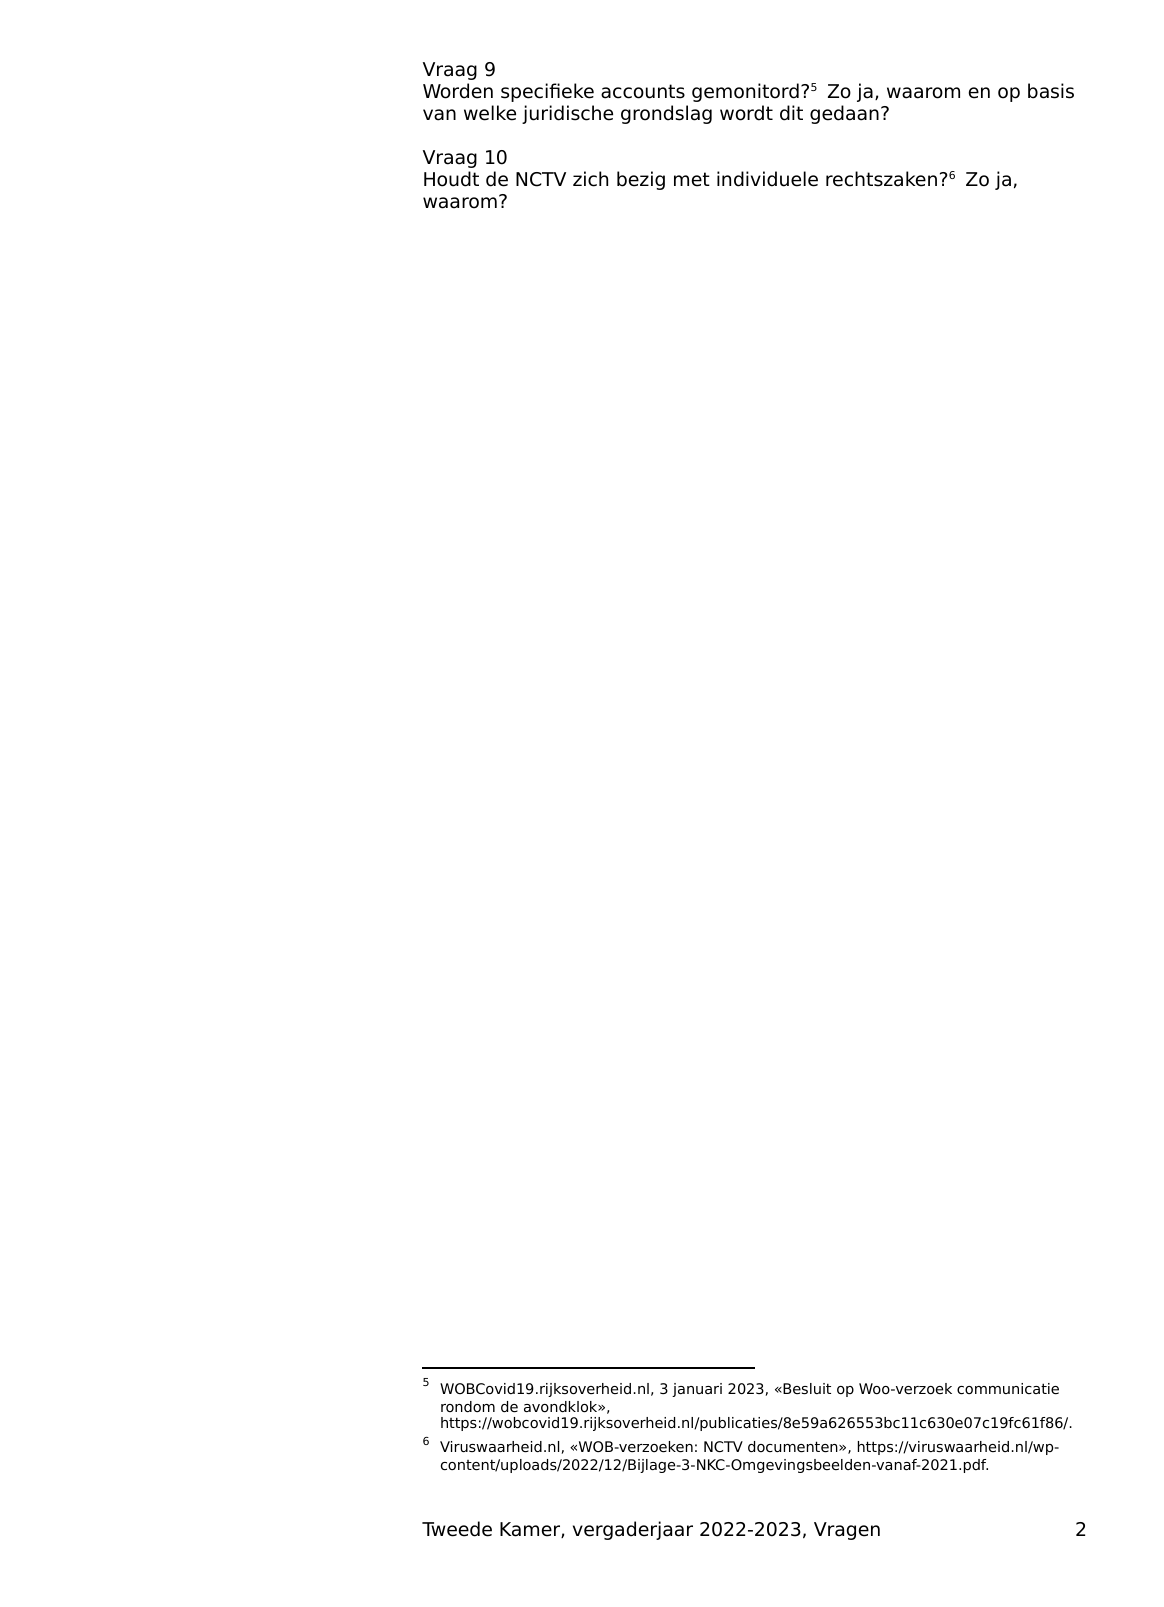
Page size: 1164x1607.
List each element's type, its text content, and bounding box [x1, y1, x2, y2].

text Houdt de NCTV zich bezig met individuele rechtszaken? Zo ja, waarom? [422, 169, 1087, 213]
text Worden specifieke accounts gemonitord? Zo ja, waarom en op basis van welke juridische grondslag wordt dit gedaan? [422, 81, 1087, 125]
text Vraag 9 [422, 59, 1087, 81]
text Vraag 10 [422, 147, 1087, 169]
text Viruswaarheid.nl, «WOB-verzoeken: NCTV documenten», https://viruswaarheid.nl/wp-content/uploads/2022/12/Bijlage-3-NKC-Omgevingsbeelden-vanaf-2021.pdf. [422, 1435, 1087, 1474]
text WOBCovid19.rijksoverheid.nl, 3 januari 2023, «Besluit op Woo-verzoek communicatie rondom de avondklok», https://wobcovid19.rijksoverheid.nl/publicaties/8e59a626553bc11c630e07c19fc61f86/. [422, 1377, 1087, 1432]
